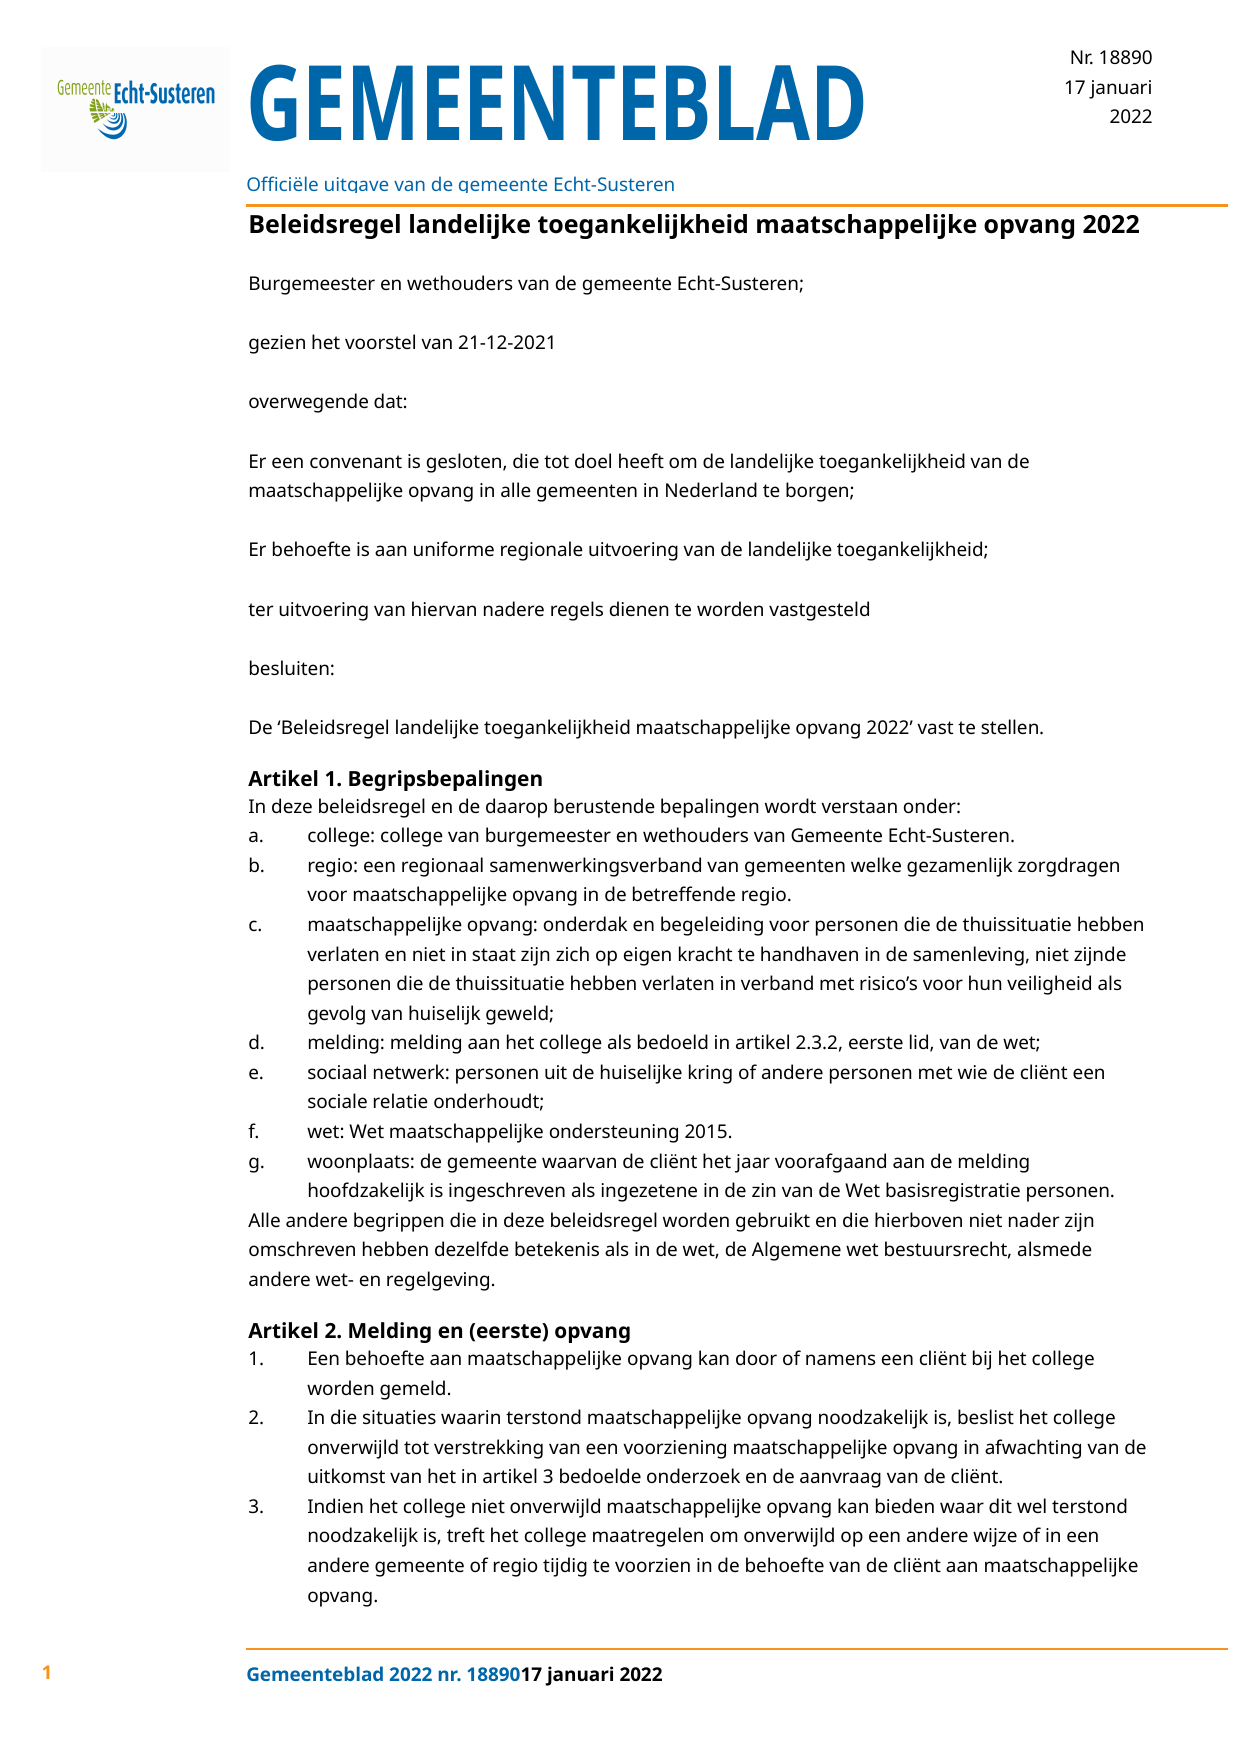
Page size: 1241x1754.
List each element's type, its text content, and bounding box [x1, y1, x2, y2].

text De ‘Beleidsregel landelijke toegankelijkheid maatschappelijke opvang 2022’ vast te stellen. [248, 714, 1152, 740]
text Er een convenant is gesloten, die tot doel heeft om de landelijke toegankelijkheid van de maatschappelijke opvang in alle gemeenten in Nederland te borgen; [248, 448, 1152, 503]
text Artikel 2. Melding en (eerste) opvang [248, 1317, 1152, 1345]
list Indien het college niet onverwijld maatschappelijke opvang kan bieden waar dit wel terstond noodzakelijk is, treft het college maatregelen om onverwijld op een andere wijze of in een andere gemeente of regio tijdig te voorzien in de behoefte van de cliënt aan maatschappelijke opvang. [248, 1493, 1152, 1607]
picture [41, 47, 231, 172]
text Artikel 1. Begripsbepalingen [248, 764, 1152, 793]
text Burgemeester en wethouders van de gemeente Echt-Susteren; [248, 270, 1152, 296]
list wet: Wet maatschappelijke ondersteuning 2015. [248, 1118, 1152, 1144]
list melding: melding aan het college als bedoeld in artikel 2.3.2, eerste lid, van de wet; [248, 1029, 1152, 1055]
list regio: een regionaal samenwerkingsverband van gemeenten welke gezamenlijk zorgdragen voor maatschappelijke opvang in de betreffende regio. [248, 852, 1152, 907]
list college: college van burgemeester en wethouders van Gemeente Echt-Susteren. [248, 822, 1152, 848]
list maatschappelijke opvang: onderdak en begeleiding voor personen die de thuissituatie hebben verlaten en niet in staat zijn zich op eigen kracht te handhaven in de samenleving, niet zijnde personen die de thuissituatie hebben verlaten in verband met risico’s voor hun veiligheid als gevolg van huiselijk geweld; [248, 911, 1152, 1026]
list Een behoefte aan maatschappelijke opvang kan door of namens een cliënt bij het college worden gemeld. [248, 1345, 1152, 1400]
text gezien het voorstel van 21-12-2021 [248, 329, 1152, 355]
text ter uitvoering van hiervan nadere regels dienen te worden vastgesteld [248, 596, 1152, 621]
list In die situaties waarin terstond maatschappelijke opvang noodzakelijk is, beslist het college onverwijld tot verstrekking van een voorziening maatschappelijke opvang in afwachting van de uitkomst van het in artikel 3 bedoelde onderzoek en de aanvraag van de cliënt. [248, 1404, 1152, 1489]
text besluiten: [248, 655, 1152, 681]
list woonplaats: de gemeente waarvan de cliënt het jaar voorafgaand aan de melding hoofdzakelijk is ingeschreven als ingezetene in de zin van de Wet basisregistratie personen. [248, 1148, 1152, 1203]
text Beleidsregel landelijke toegankelijkheid maatschappelijke opvang 2022 [248, 207, 1152, 241]
text Er behoefte is aan uniforme regionale uitvoering van de landelijke toegankelijkheid; [248, 537, 1152, 562]
text overwegende dat: [248, 389, 1152, 414]
list sociaal netwerk: personen uit de huiselijke kring of andere personen met wie de cliënt een sociale relatie onderhoudt; [248, 1059, 1152, 1114]
text Alle andere begrippen die in deze beleidsregel worden gebruikt en die hierboven niet nader zijn omschreven hebben dezelfde betekenis als in de wet, de Algemene wet bestuursrecht, alsmede andere wet- en regelgeving. [248, 1207, 1152, 1292]
text In deze beleidsregel en de daarop berustende bepalingen wordt verstaan onder: [248, 793, 1152, 819]
